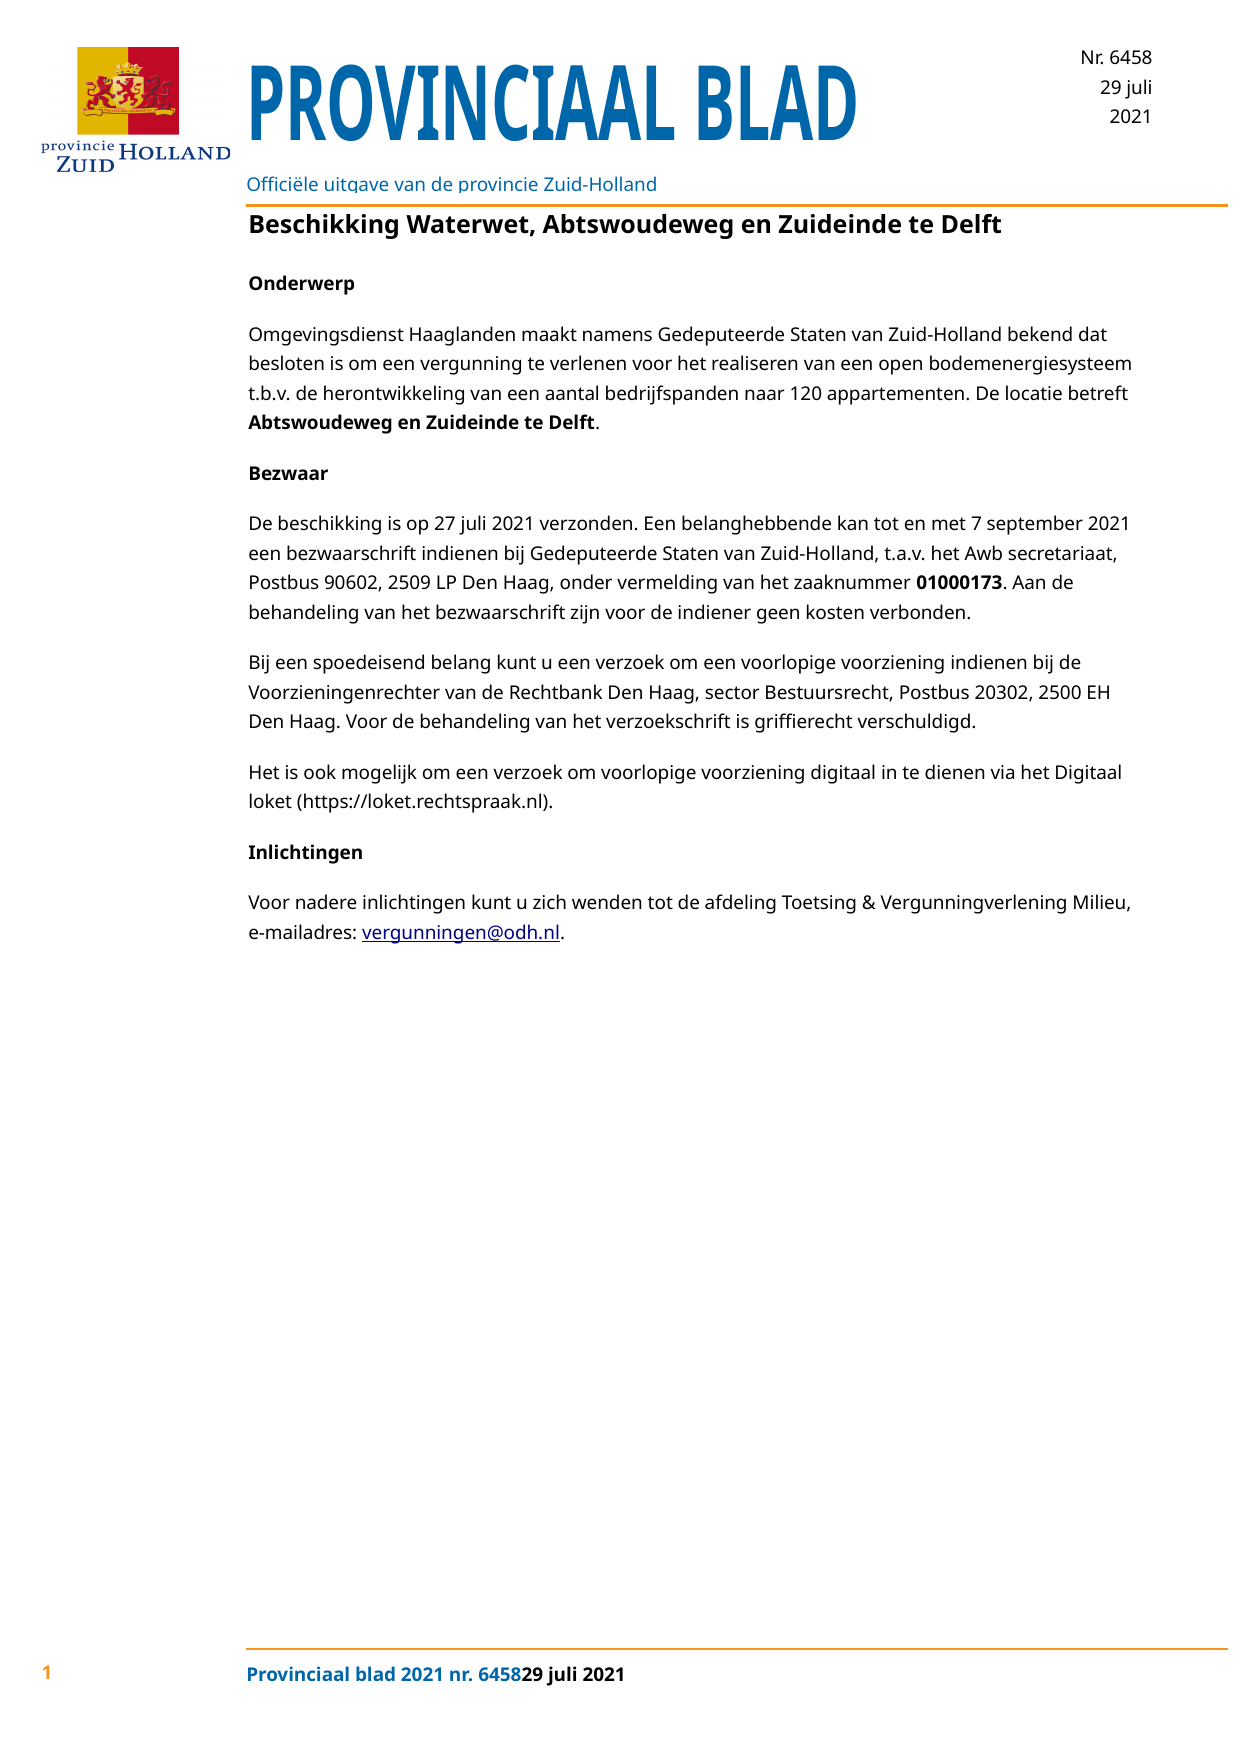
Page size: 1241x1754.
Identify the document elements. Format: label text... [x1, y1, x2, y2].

text Inlichtingen [248, 839, 1152, 865]
text Onderwerp [248, 270, 1152, 296]
text Bezwaar [248, 460, 1152, 486]
text Bij een spoedeisend belang kunt u een verzoek om een voorlopige voorziening indienen bij de Voorzieningenrechter van de Rechtbank Den Haag, sector Bestuursrecht, Postbus 20302, 2500 EH Den Haag. Voor de behandeling van het verzoekschrift is griffierecht verschuldigd. [248, 649, 1152, 734]
text De beschikking is op 27 juli 2021 verzonden. Een belanghebbende kan tot en met 7 september 2021 een bezwaarschrift indienen bij Gedeputeerde Staten van Zuid-Holland, t.a.v. het Awb secretariaat, Postbus 90602, 2509 LP Den Haag, onder vermelding van het zaaknummer 01000173. Aan de behandeling van het bezwaarschrift zijn voor de indiener geen kosten verbonden. [248, 510, 1152, 625]
text Het is ook mogelijk om een verzoek om voorlopige voorziening digitaal in te dienen via het Digitaal loket (https://loket.rechtspraak.nl). [248, 759, 1152, 814]
text Voor nadere inlichtingen kunt u zich wenden tot de afdeling Toetsing & Vergunningverlening Milieu, e-mailadres: vergunningen@odh.nl. [248, 889, 1152, 945]
text Beschikking Waterwet, Abtswoudeweg en Zuideinde te Delft [248, 207, 1152, 241]
text Omgevingsdienst Haaglanden maakt namens Gedeputeerde Staten van Zuid-Holland bekend dat besloten is om een vergunning te verlenen voor het realiseren van een open bodemenergiesysteem t.b.v. de herontwikkeling van een aantal bedrijfspanden naar 120 appartementen. De locatie betreft Abtswoudeweg en Zuideinde te Delft. [248, 321, 1152, 435]
picture [41, 47, 231, 172]
